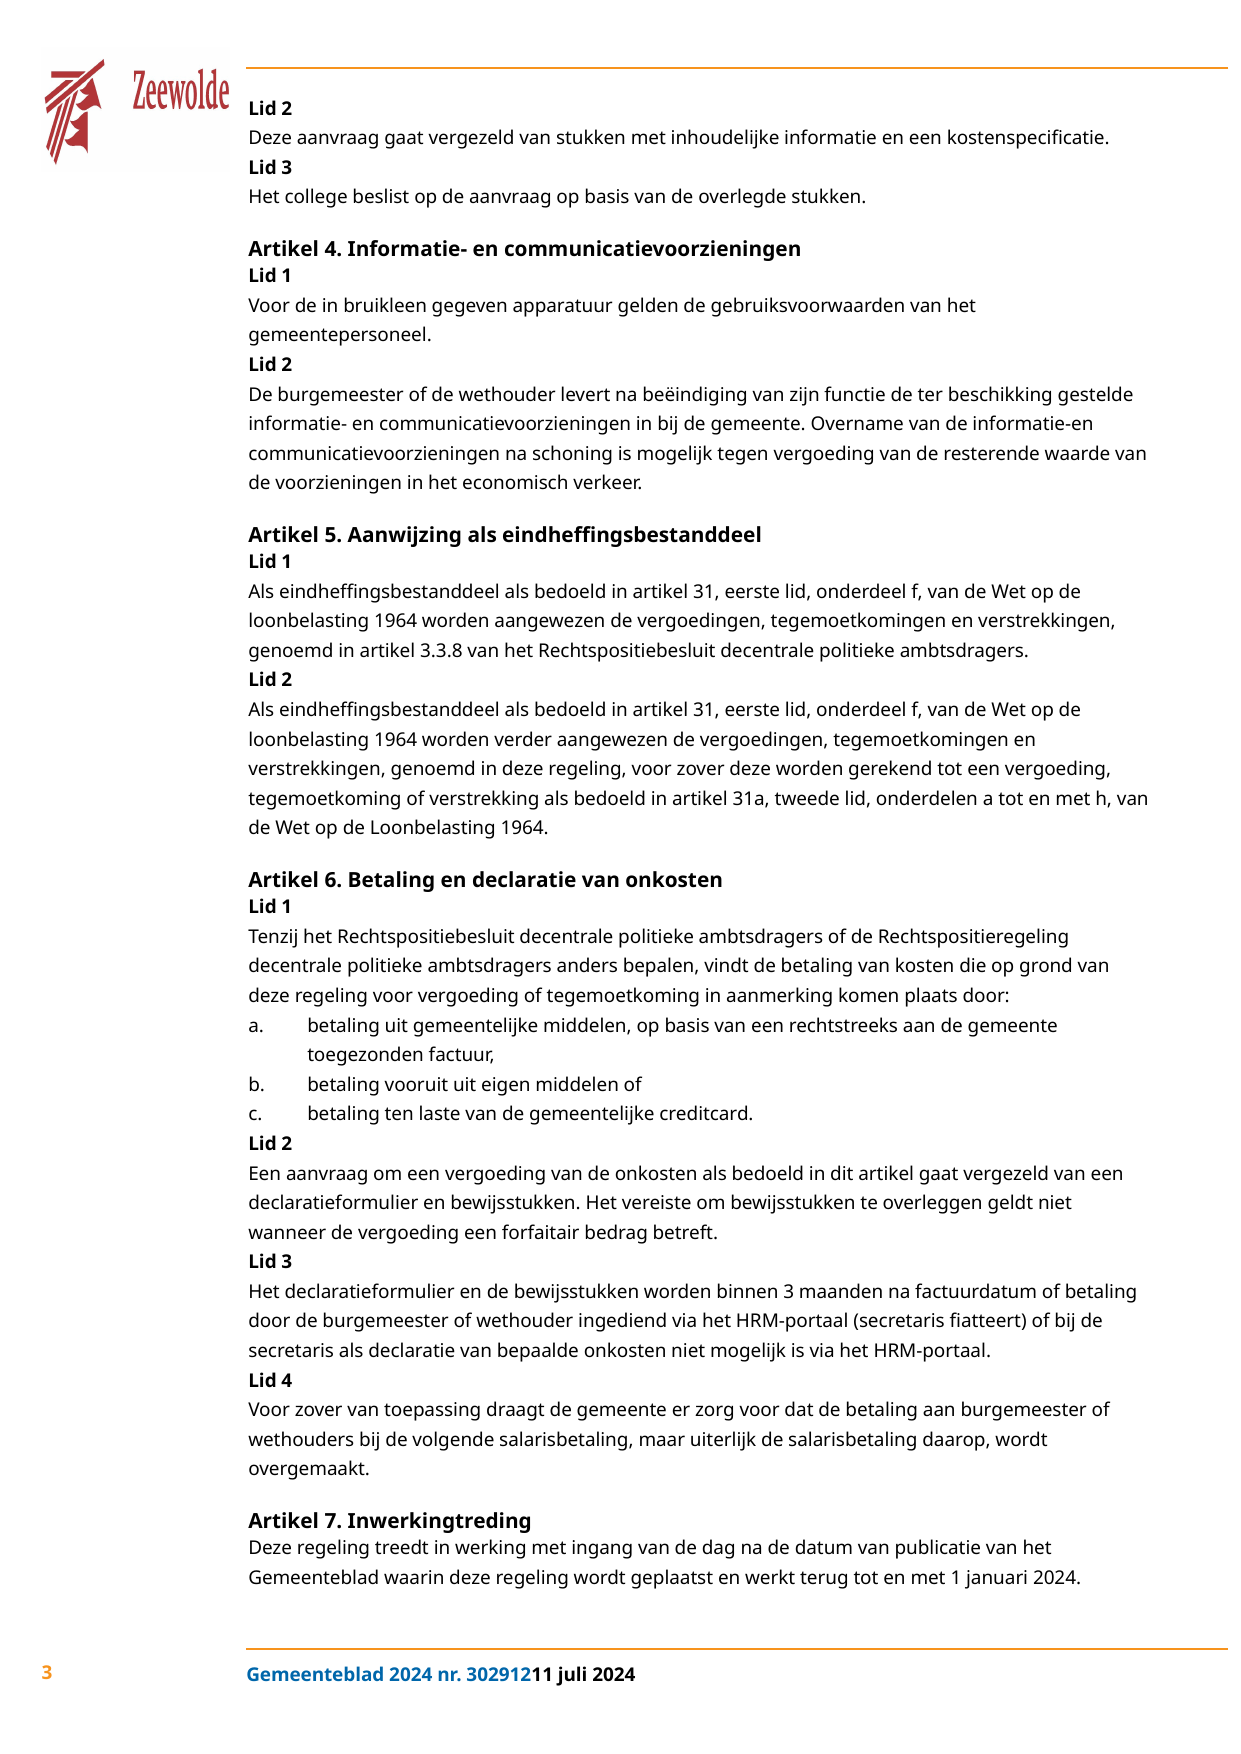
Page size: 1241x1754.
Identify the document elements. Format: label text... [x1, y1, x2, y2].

text Lid 4 [248, 1367, 1152, 1392]
picture [41, 47, 231, 172]
text Artikel 6. Betaling en declaratie van onkosten [248, 865, 1152, 893]
text Lid 1 [248, 262, 1152, 288]
text Als eindheffingsbestanddeel als bedoeld in artikel 31, eerste lid, onderdeel f, van de Wet op de loonbelasting 1964 worden aangewezen de vergoedingen, tegemoetkomingen en verstrekkingen, genoemd in artikel 3.3.8 van het Rechtspositiebesluit decentrale politieke ambtsdragers. [248, 578, 1152, 663]
text Lid 3 [248, 154, 1152, 180]
list betaling uit gemeentelijke middelen, op basis van een rechtstreeks aan de gemeente toegezonden factuur, [248, 1012, 1152, 1067]
list betaling vooruit uit eigen middelen of [248, 1071, 1152, 1097]
text Lid 2 [248, 351, 1152, 377]
text Lid 1 [248, 893, 1152, 919]
text Lid 2 [248, 95, 1152, 121]
text Lid 1 [248, 548, 1152, 574]
text Voor de in bruikleen gegeven apparatuur gelden de gebruiksvoorwaarden van het gemeentepersoneel. [248, 292, 1152, 347]
text Deze regeling treedt in werking met ingang van de dag na de datum van publicatie van het Gemeenteblad waarin deze regeling wordt geplaatst en werkt terug tot en met 1 januari 2024. [248, 1534, 1152, 1590]
text Deze aanvraag gaat vergezeld van stukken met inhoudelijke informatie en een kostenspecificatie. [248, 124, 1152, 150]
text Lid 3 [248, 1248, 1152, 1274]
text Artikel 4. Informatie- en communicatievoorzieningen [248, 234, 1152, 262]
text Een aanvraag om een vergoeding van de onkosten als bedoeld in dit artikel gaat vergezeld van een declaratieformulier en bewijsstukken. Het vereiste om bewijsstukken te overleggen geldt niet wanneer de vergoeding een forfaitair bedrag betreft. [248, 1160, 1152, 1244]
text Lid 2 [248, 667, 1152, 692]
text Als eindheffingsbestanddeel als bedoeld in artikel 31, eerste lid, onderdeel f, van de Wet op de loonbelasting 1964 worden verder aangewezen de vergoedingen, tegemoetkomingen en verstrekkingen, genoemd in deze regeling, voor zover deze worden gerekend tot een vergoeding, tegemoetkoming of verstrekking als bedoeld in artikel 31a, tweede lid, onderdelen a tot en met h, van de Wet op de Loonbelasting 1964. [248, 696, 1152, 840]
text Het declaratieformulier en de bewijsstukken worden binnen 3 maanden na factuurdatum of betaling door de burgemeester of wethouder ingediend via het HRM-portaal (secretaris fiatteert) of bij de secretaris als declaratie van bepaalde onkosten niet mogelijk is via het HRM-portaal. [248, 1278, 1152, 1363]
text Tenzij het Rechtspositiebesluit decentrale politieke ambtsdragers of de Rechtspositieregeling decentrale politieke ambtsdragers anders bepalen, vindt de betaling van kosten die op grond van deze regeling voor vergoeding of tegemoetkoming in aanmerking komen plaats door: [248, 923, 1152, 1008]
text Lid 2 [248, 1130, 1152, 1156]
list betaling ten laste van de gemeentelijke creditcard. [248, 1101, 1152, 1126]
text Voor zover van toepassing draagt de gemeente er zorg voor dat de betaling aan burgemeester of wethouders bij de volgende salarisbetaling, maar uiterlijk de salarisbetaling daarop, wordt overgemaakt. [248, 1396, 1152, 1481]
text De burgemeester of de wethouder levert na beëindiging van zijn functie de ter beschikking gestelde informatie- en communicatievoorzieningen in bij de gemeente. Overname van de informatie-en communicatievoorzieningen na schoning is mogelijk tegen vergoeding van de resterende waarde van de voorzieningen in het economisch verkeer. [248, 381, 1152, 495]
text Artikel 7. Inwerkingtreding [248, 1506, 1152, 1534]
text Artikel 5. Aanwijzing als eindheffingsbestanddeel [248, 520, 1152, 548]
text Het college beslist op de aanvraag op basis van de overlegde stukken. [248, 183, 1152, 209]
